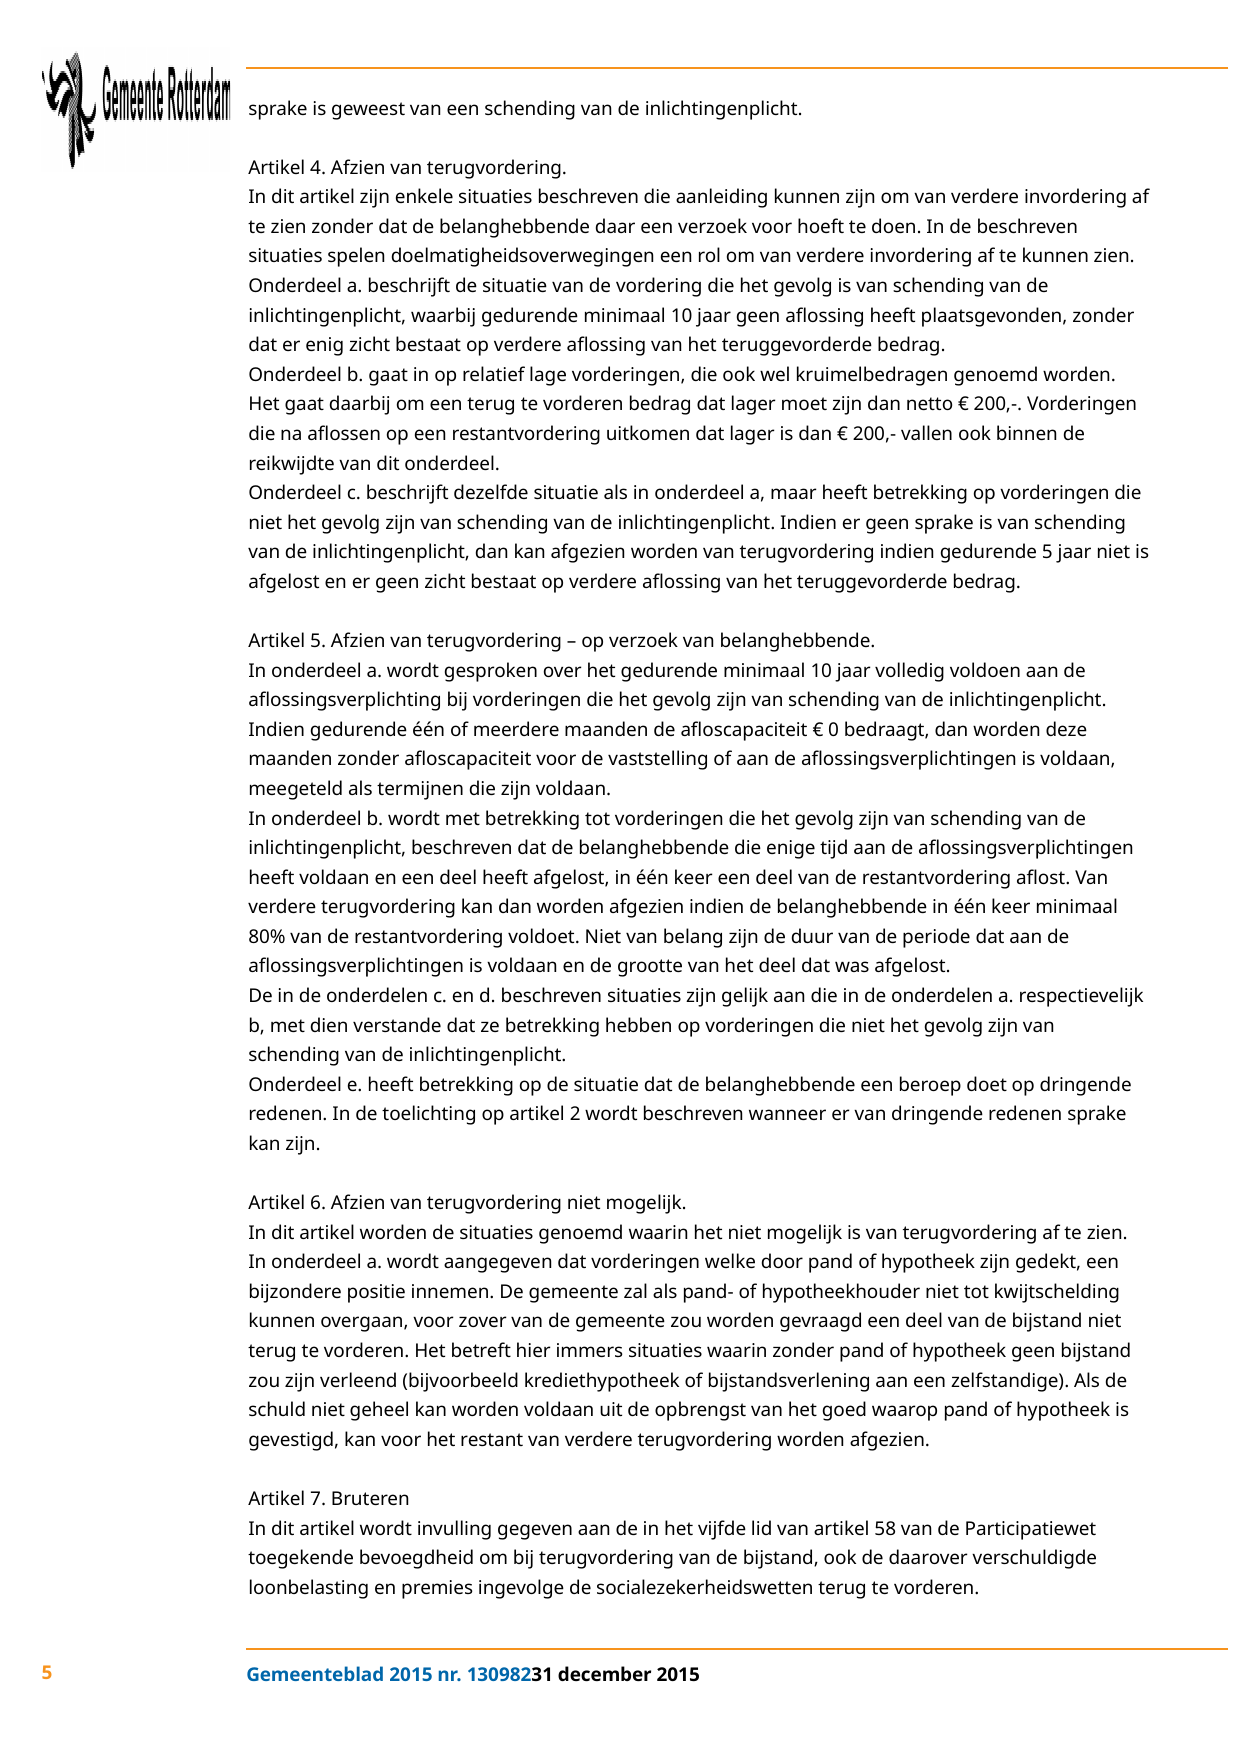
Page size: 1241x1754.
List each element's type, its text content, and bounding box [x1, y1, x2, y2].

text Onderdeel a. beschrijft de situatie van de vordering die het gevolg is van schending van de inlichtingenplicht, waarbij gedurende minimaal 10 jaar geen aflossing heeft plaatsgevonden, zonder dat er enig zicht bestaat op verdere aflossing van het teruggevorderde bedrag. [248, 272, 1152, 357]
text Artikel 7. Bruteren [248, 1485, 1152, 1511]
text Onderdeel b. gaat in op relatief lage vorderingen, die ook wel kruimelbedragen genoemd worden. Het gaat daarbij om een terug te vorderen bedrag dat lager moet zijn dan netto € 200,-. Vorderingen die na aflossen op een restantvordering uitkomen dat lager is dan € 200,- vallen ook binnen de reikwijdte van dit onderdeel. [248, 361, 1152, 476]
text Artikel 4. Afzien van terugvordering. [248, 154, 1152, 180]
text In dit artikel wordt invulling gegeven aan de in het vijfde lid van artikel 58 van de Participatiewet toegekende bevoegdheid om bij terugvordering van de bijstand, ook de daarover verschuldigde loonbelasting en premies ingevolge de socialezekerheidswetten terug te vorderen. [248, 1515, 1152, 1600]
text In dit artikel worden de situaties genoemd waarin het niet mogelijk is van terugvordering af te zien. [248, 1219, 1152, 1245]
text Onderdeel e. heeft betrekking op de situatie dat de belanghebbende een beroep doet op dringende redenen. In de toelichting op artikel 2 wordt beschreven wanneer er van dringende redenen sprake kan zijn. [248, 1071, 1152, 1156]
text Artikel 5. Afzien van terugvordering – op verzoek van belanghebbende. [248, 627, 1152, 653]
text Artikel 6. Afzien van terugvordering niet mogelijk. [248, 1189, 1152, 1215]
text De in de onderdelen c. en d. beschreven situaties zijn gelijk aan die in de onderdelen a. respectievelijk b, met dien verstande dat ze betrekking hebben op vorderingen die niet het gevolg zijn van schending van de inlichtingenplicht. [248, 982, 1152, 1067]
text Onderdeel c. beschrijft dezelfde situatie als in onderdeel a, maar heeft betrekking op vorderingen die niet het gevolg zijn van schending van de inlichtingenplicht. Indien er geen sprake is van schending van de inlichtingenplicht, dan kan afgezien worden van terugvordering indien gedurende 5 jaar niet is afgelost en er geen zicht bestaat op verdere aflossing van het teruggevorderde bedrag. [248, 479, 1152, 594]
text In onderdeel a. wordt aangegeven dat vorderingen welke door pand of hypotheek zijn gedekt, een bijzondere positie innemen. De gemeente zal als pand- of hypotheekhouder niet tot kwijtschelding kunnen overgaan, voor zover van de gemeente zou worden gevraagd een deel van de bijstand niet terug te vorderen. Het betreft hier immers situaties waarin zonder pand of hypotheek geen bijstand zou zijn verleend (bijvoorbeeld krediethypotheek of bijstandsverlening aan een zelfstandige). Als de schuld niet geheel kan worden voldaan uit de opbrengst van het goed waarop pand of hypotheek is gevestigd, kan voor het restant van verdere terugvordering worden afgezien. [248, 1248, 1152, 1452]
text In onderdeel b. wordt met betrekking tot vorderingen die het gevolg zijn van schending van de inlichtingenplicht, beschreven dat de belanghebbende die enige tijd aan de aflossingsverplichtingen heeft voldaan en een deel heeft afgelost, in één keer een deel van de restantvordering aflost. Van verdere terugvordering kan dan worden afgezien indien de belanghebbende in één keer minimaal 80% van de restantvordering voldoet. Niet van belang zijn de duur van de periode dat aan de aflossingsverplichtingen is voldaan en de grootte van het deel dat was afgelost. [248, 805, 1152, 978]
text In dit artikel zijn enkele situaties beschreven die aanleiding kunnen zijn om van verdere invordering af te zien zonder dat de belanghebbende daar een verzoek voor hoeft te doen. In de beschreven situaties spelen doelmatigheidsoverwegingen een rol om van verdere invordering af te kunnen zien. [248, 183, 1152, 268]
picture [41, 47, 231, 172]
text In onderdeel a. wordt gesproken over het gedurende minimaal 10 jaar volledig voldoen aan de aflossingsverplichting bij vorderingen die het gevolg zijn van schending van de inlichtingenplicht. Indien gedurende één of meerdere maanden de afloscapaciteit € 0 bedraagt, dan worden deze maanden zonder afloscapaciteit voor de vaststelling of aan de aflossingsverplichtingen is voldaan, meegeteld als termijnen die zijn voldaan. [248, 657, 1152, 801]
text sprake is geweest van een schending van de inlichtingenplicht. [248, 95, 1152, 121]
